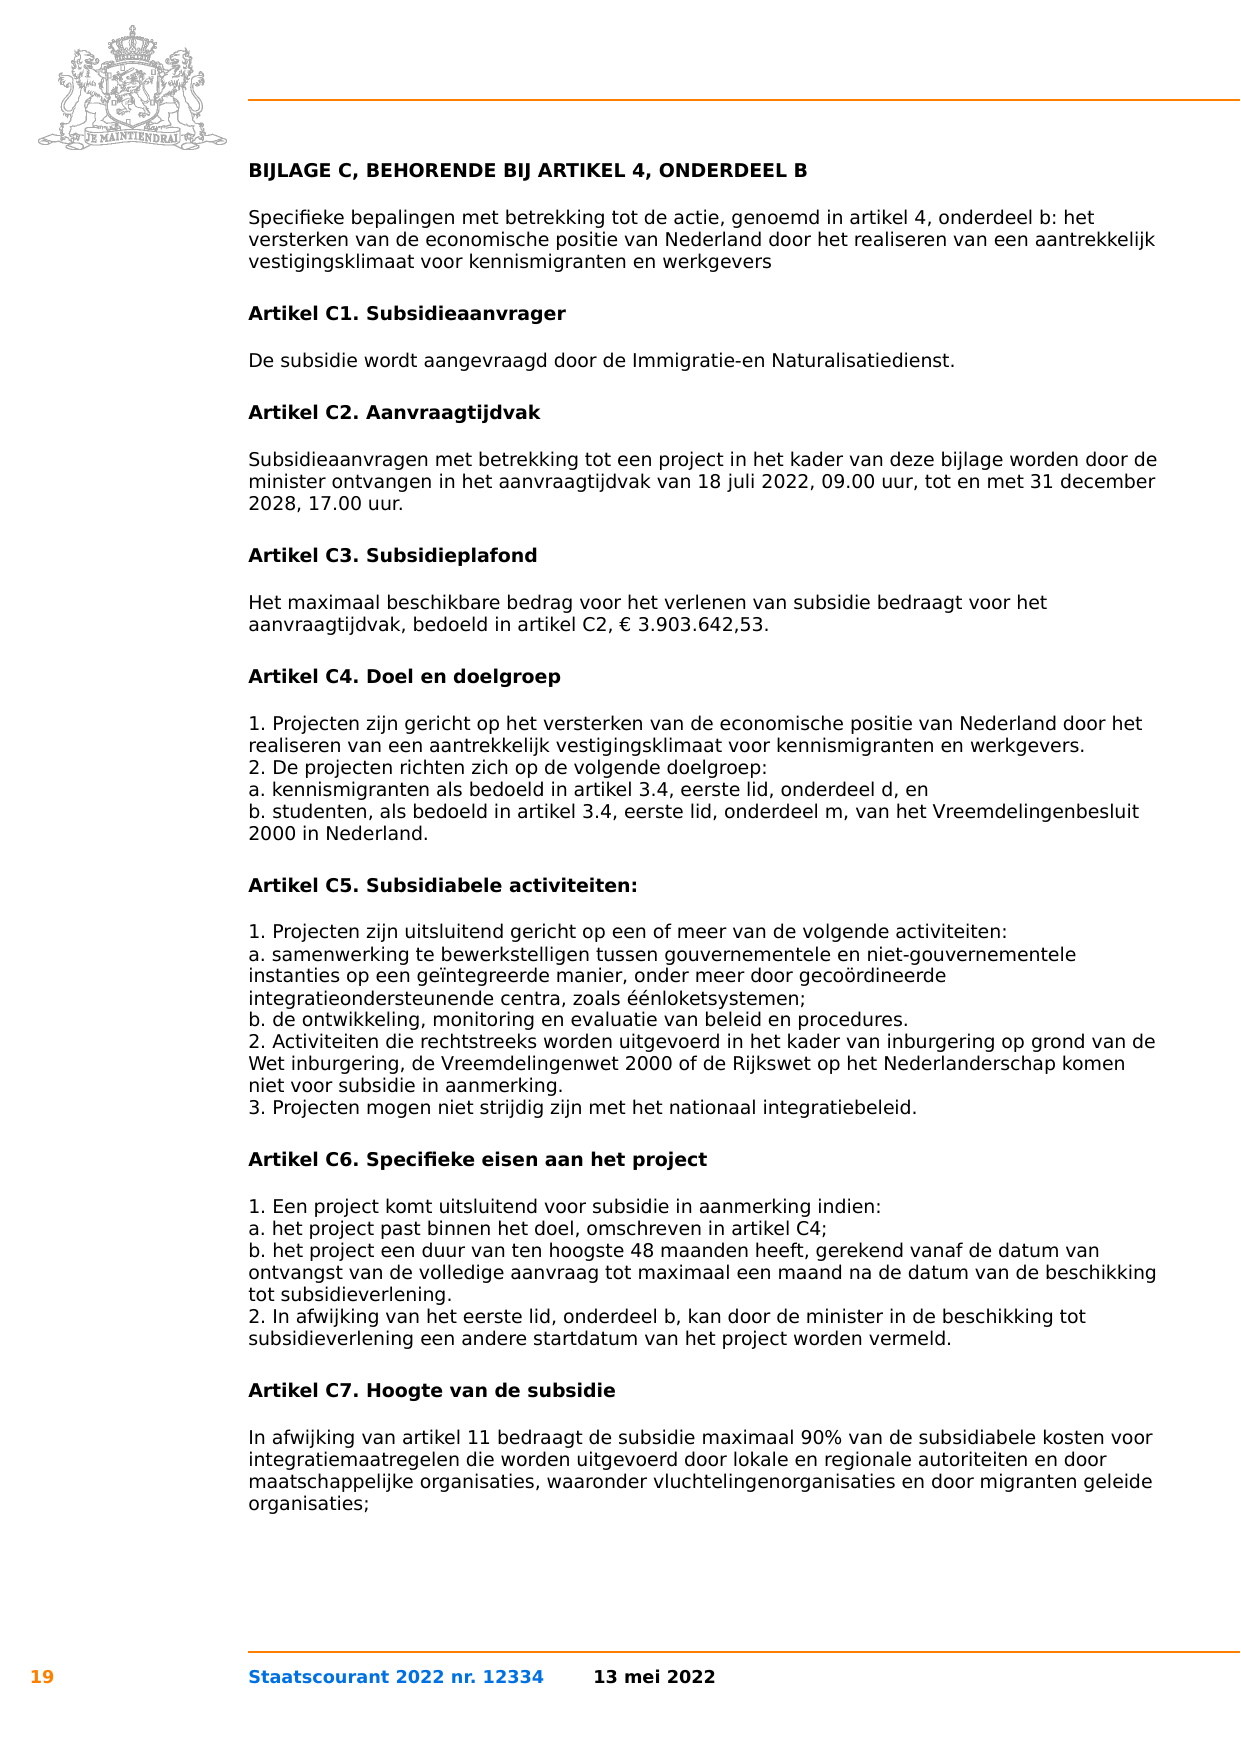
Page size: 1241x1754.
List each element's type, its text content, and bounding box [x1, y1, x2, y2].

text Het maximaal beschikbare bedrag voor het verlenen van subsidie bedraagt voor het aanvraagtijdvak, bedoeld in artikel C2, € 3.903.642,53. [248, 592, 1163, 636]
text Subsidieaanvragen met betrekking tot een project in het kader van deze bijlage worden door de minister ontvangen in het aanvraagtijdvak van 18 juli 2022, 09.00 uur, tot en met 31 december 2028, 17.00 uur. [248, 449, 1163, 515]
text 1. Projecten zijn gericht op het versterken van de economische positie van Nederland door het realiseren van een aantrekkelijk vestigingsklimaat voor kennismigranten en werkgevers. [248, 713, 1163, 757]
text b. het project een duur van ten hoogste 48 maanden heeft, gerekend vanaf de datum van ontvangst van de volledige aanvraag tot maximaal een maand na de datum van de beschikking tot subsidieverlening. [248, 1240, 1163, 1306]
text a. samenwerking te bewerkstelligen tussen gouvernementele en niet-gouvernementele instanties op een geïntegreerde manier, onder meer door gecoördineerde integratieondersteunende centra, zoals éénloketsystemen; [248, 943, 1163, 1009]
subtitle Artikel C4. Doel en doelgroep [248, 666, 1163, 688]
text 1. Projecten zijn uitsluitend gericht op een of meer van de volgende activiteiten: [248, 921, 1163, 943]
text Specifieke bepalingen met betrekking tot de actie, genoemd in artikel 4, onderdeel b: het versterken van de economische positie van Nederland door het realiseren van een aantrekkelijk vestigingsklimaat voor kennismigranten en werkgevers [248, 207, 1163, 273]
text b. studenten, als bedoeld in artikel 3.4, eerste lid, onderdeel m, van het Vreemdelingenbesluit 2000 in Nederland. [248, 801, 1163, 844]
subtitle Artikel C7. Hoogte van de subsidie [248, 1380, 1163, 1402]
subtitle BIJLAGE C, BEHORENDE BIJ ARTIKEL 4, ONDERDEEL B [248, 160, 1163, 182]
text a. kennismigranten als bedoeld in artikel 3.4, eerste lid, onderdeel d, en [248, 778, 1163, 801]
text In afwijking van artikel 11 bedraagt de subsidie maximaal 90% van de subsidiabele kosten voor integratiemaatregelen die worden uitgevoerd door lokale en regionale autoriteiten en door maatschappelijke organisaties, waaronder vluchtelingenorganisaties en door migranten geleide organisaties; [248, 1427, 1163, 1515]
subtitle Artikel C6. Specifieke eisen aan het project [248, 1149, 1163, 1171]
text 2. De projecten richten zich op de volgende doelgroep: [248, 757, 1163, 778]
text b. de ontwikkeling, monitoring en evaluatie van beleid en procedures. [248, 1009, 1163, 1031]
text a. het project past binnen het doel, omschreven in artikel C4; [248, 1218, 1163, 1240]
picture [38, 25, 227, 150]
text 3. Projecten mogen niet strijdig zijn met het nationaal integratiebeleid. [248, 1097, 1163, 1119]
subtitle Artikel C1. Subsidieaanvrager [248, 303, 1163, 325]
subtitle Artikel C5. Subsidiabele activiteiten: [248, 874, 1163, 896]
subtitle Artikel C3. Subsidieplafond [248, 545, 1163, 567]
text De subsidie wordt aangevraagd door de Immigratie-en Naturalisatiedienst. [248, 350, 1163, 372]
subtitle Artikel C2. Aanvraagtijdvak [248, 402, 1163, 424]
text 1. Een project komt uitsluitend voor subsidie in aanmerking indien: [248, 1196, 1163, 1218]
text 2. In afwijking van het eerste lid, onderdeel b, kan door de minister in de beschikking tot subsidieverlening een andere startdatum van het project worden vermeld. [248, 1306, 1163, 1350]
text 2. Activiteiten die rechtstreeks worden uitgevoerd in het kader van inburgering op grond van de Wet inburgering, de Vreemdelingenwet 2000 of de Rijkswet op het Nederlanderschap komen niet voor subsidie in aanmerking. [248, 1031, 1163, 1097]
